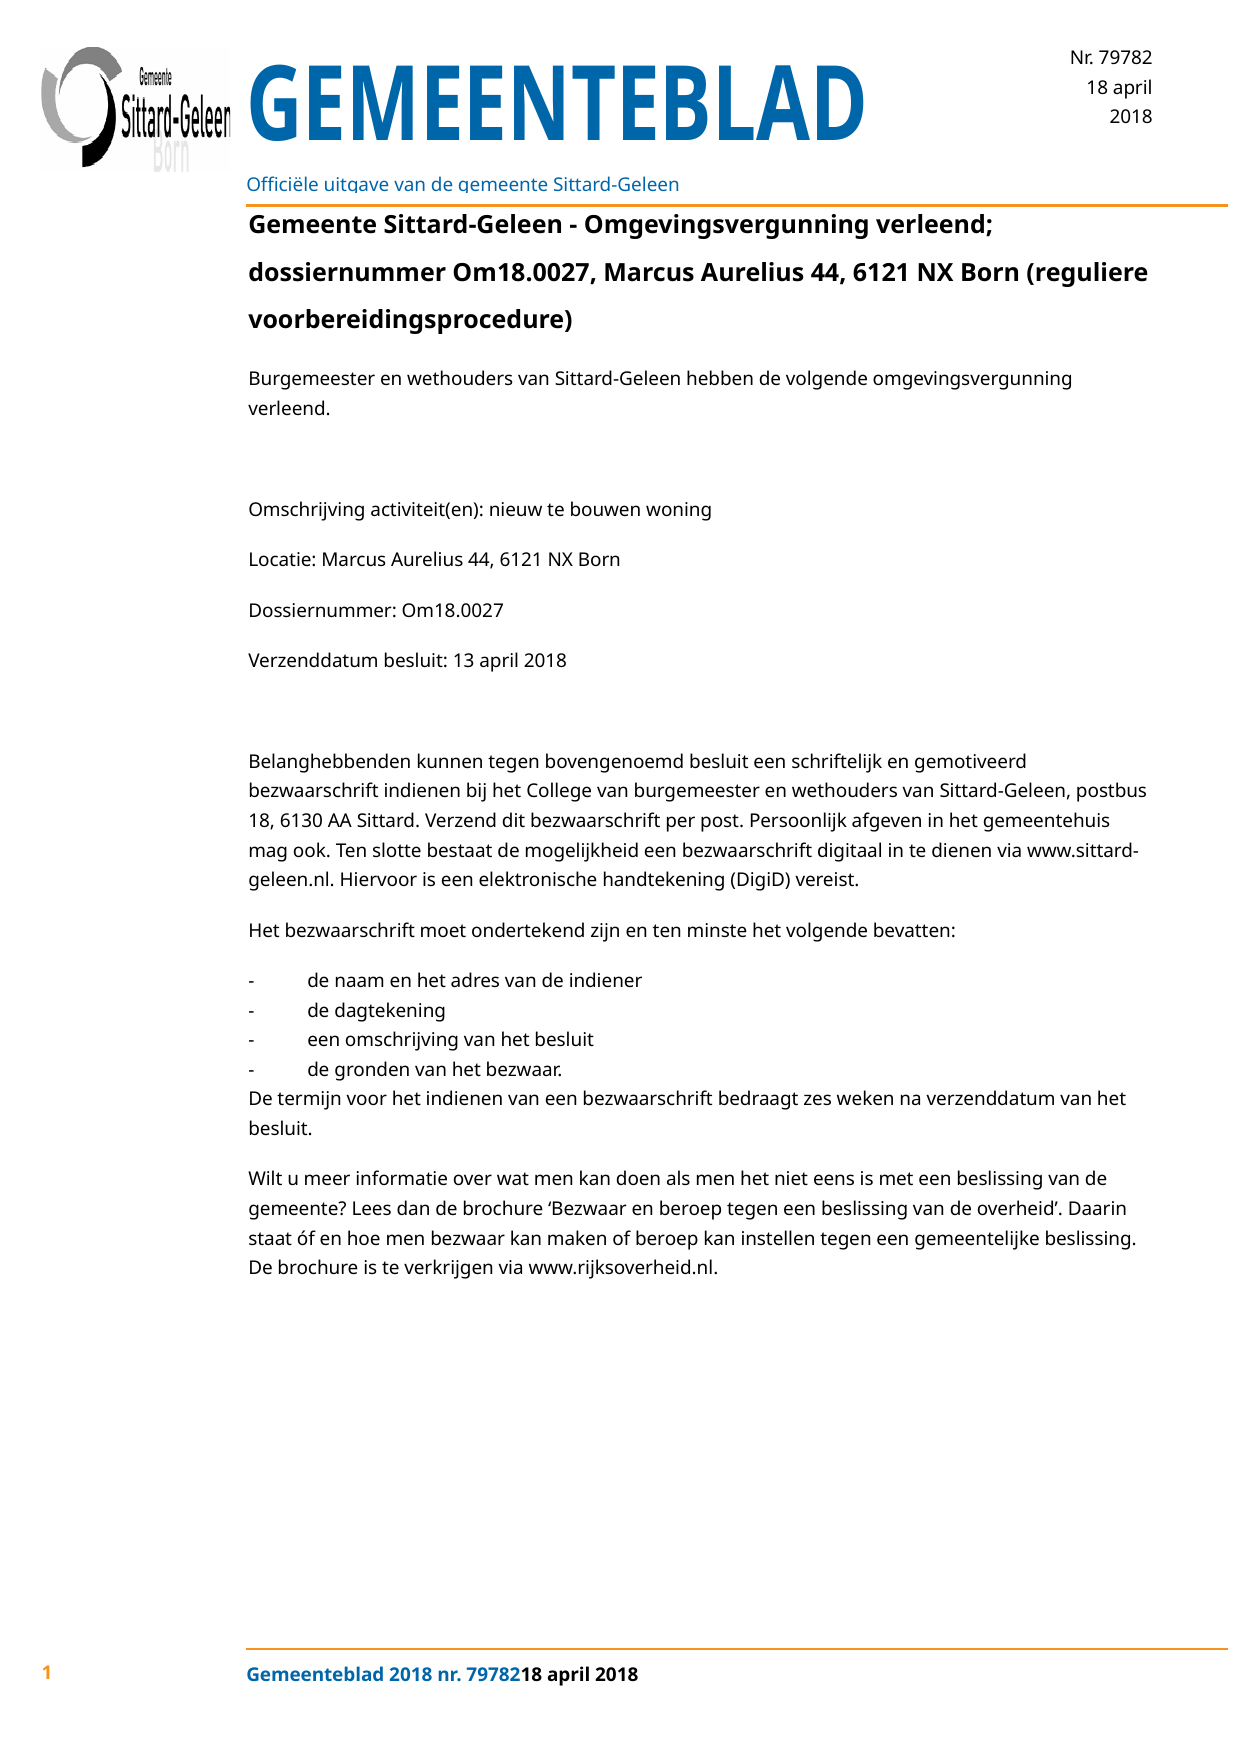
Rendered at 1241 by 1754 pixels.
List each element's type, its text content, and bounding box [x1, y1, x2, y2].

picture [41, 47, 231, 172]
text Het bezwaarschrift moet ondertekend zijn en ten minste het volgende bevatten: [248, 917, 1152, 942]
text Gemeente Sittard-Geleen - Omgevingsvergunning verleend; dossiernummer Om18.0027, Marcus Aurelius 44, 6121 NX Born (reguliere voorbereidingsprocedure) [248, 207, 1152, 336]
list de naam en het adres van de indiener [248, 967, 1152, 993]
list de gronden van het bezwaar. [248, 1056, 1152, 1082]
text Locatie: Marcus Aurelius 44, 6121 NX Born [248, 546, 1152, 572]
text Wilt u meer informatie over wat men kan doen als men het niet eens is met een beslissing van de gemeente? Lees dan de brochure ‘Bezwaar en beroep tegen een beslissing van de overheid’. Daarin staat óf en hoe men bezwaar kan maken of beroep kan instellen tegen een gemeentelijke beslissing. De brochure is te verkrijgen via www.rijksoverheid.nl. [248, 1166, 1152, 1280]
text De termijn voor het indienen van een bezwaarschrift bedraagt zes weken na verzenddatum van het besluit. [248, 1086, 1152, 1141]
text Dossiernummer: Om18.0027 [248, 597, 1152, 622]
text Verzenddatum besluit: 13 april 2018 [248, 647, 1152, 673]
text Burgemeester en wethouders van Sittard-Geleen hebben de volgende omgevingsvergunning verleend. [248, 366, 1152, 421]
list de dagtekening [248, 997, 1152, 1022]
list een omschrijving van het besluit [248, 1026, 1152, 1052]
text Omschrijving activiteit(en): nieuw te bouwen woning [248, 496, 1152, 522]
text Belanghebbenden kunnen tegen bovengenoemd besluit een schriftelijk en gemotiveerd bezwaarschrift indienen bij het College van burgemeester en wethouders van Sittard-Geleen, postbus 18, 6130 AA Sittard. Verzend dit bezwaarschrift per post. Persoonlijk afgeven in het gemeentehuis mag ook. Ten slotte bestaat de mogelijkheid een bezwaarschrift digitaal in te dienen via www.sittard-geleen.nl. Hiervoor is een elektronische handtekening (DigiD) vereist. [248, 748, 1152, 892]
